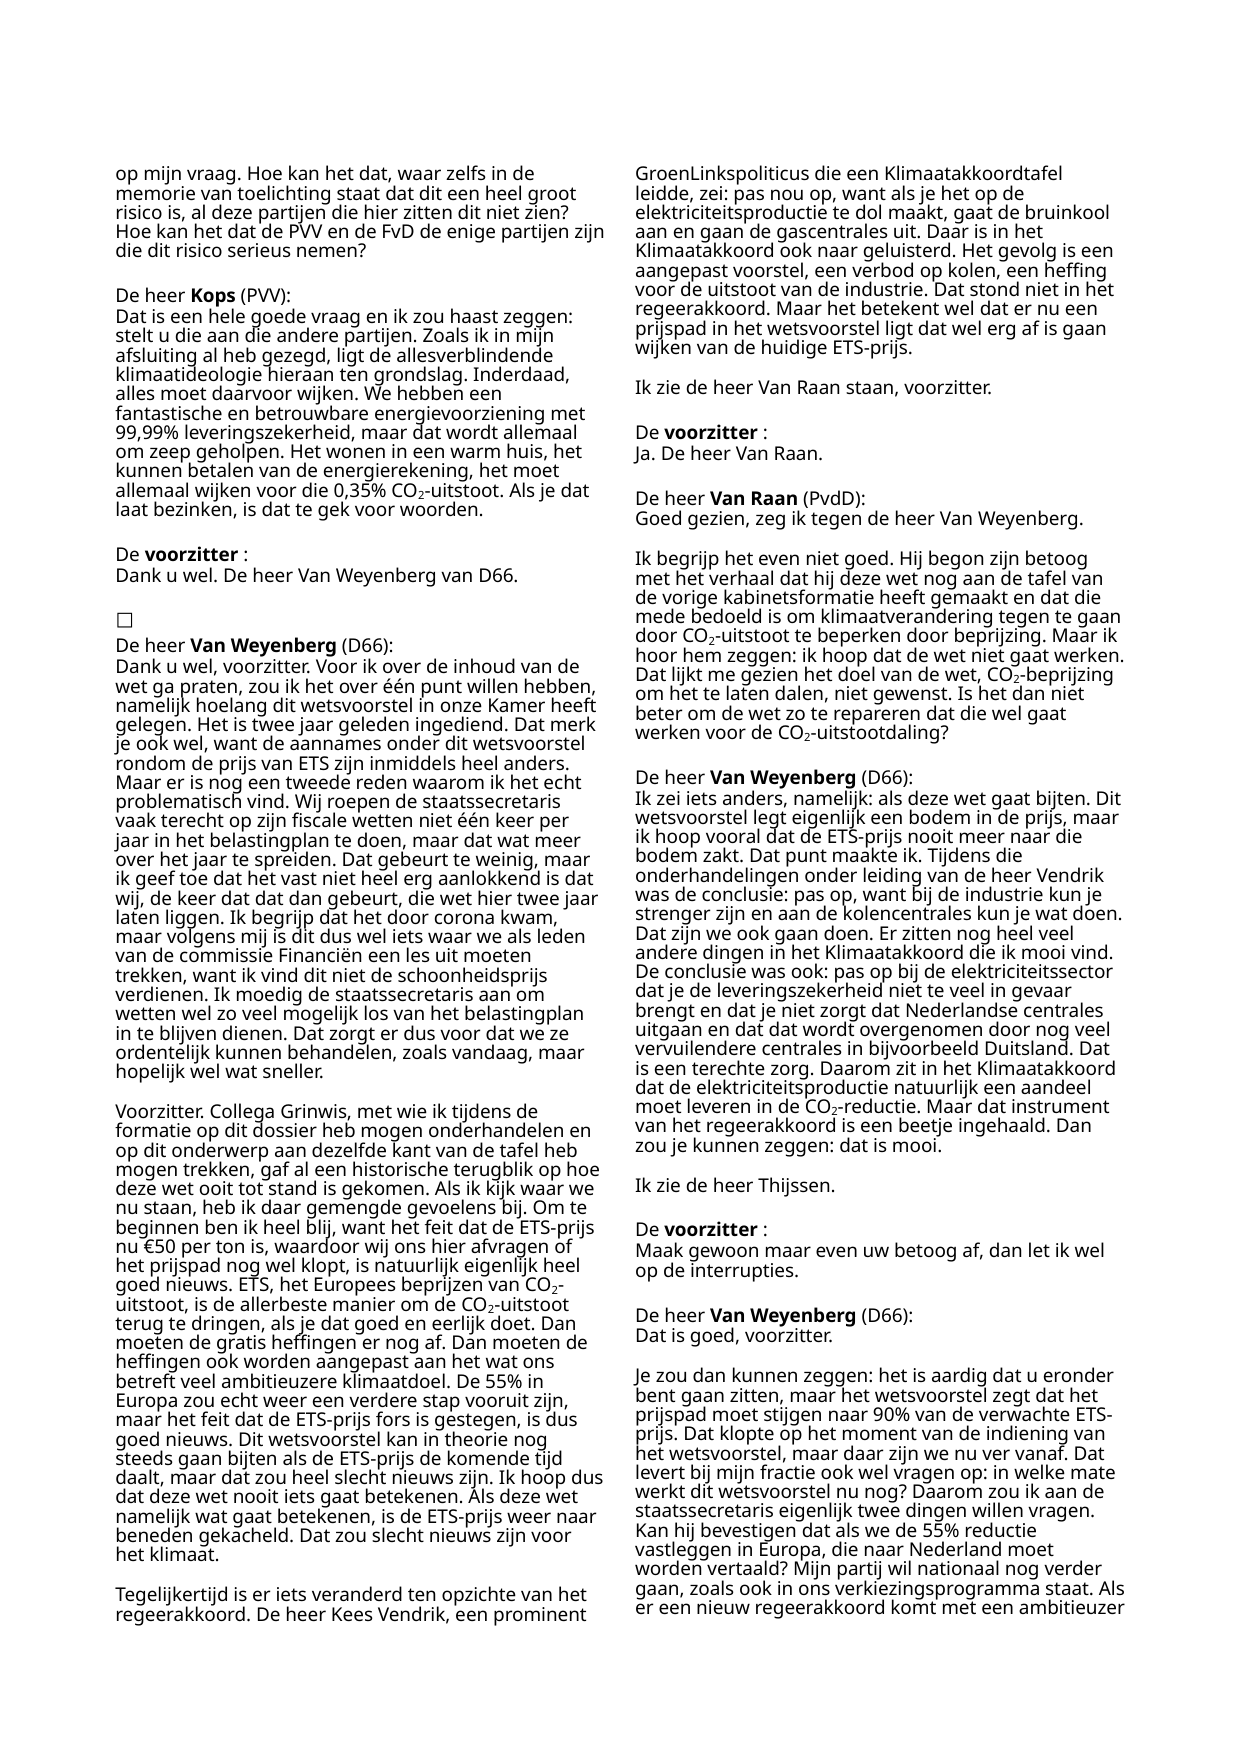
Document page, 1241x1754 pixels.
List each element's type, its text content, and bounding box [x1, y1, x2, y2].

text De heer Van Weyenberg (D66): [635, 1302, 1125, 1327]
text Dank u wel. De heer Van Weyenberg van D66. [115, 567, 605, 586]
text Tegelijkertijd is er iets veranderd ten opzichte van het regeerakkoord. De heer Kees Vendrik, een prominent [115, 1586, 605, 1625]
text ⬜ [115, 607, 605, 633]
text De heer Kops (PVV): [115, 282, 605, 308]
text Ik zie de heer Van Raan staan, voorzitter. [635, 379, 1125, 398]
text De heer Van Raan (PvdD): [635, 485, 1125, 510]
text GroenLinkspoliticus die een Klimaatakkoordtafel leidde, zei: pas nou op, want als je het op de elektriciteitsproductie te dol maakt, gaat de bruinkool aan en gaan de gascentrales uit. Daar is in het Klimaatakkoord ook naar geluisterd. Het gevolg is een aangepast voorstel, een verbod op kolen, een heffing voor de uitstoot van de industrie. Dat stond niet in het regeerakkoord. Maar het betekent wel dat er nu een prijspad in het wetsvoorstel ligt dat wel erg af is gaan wijken van de huidige ETS-prijs. [635, 165, 1125, 358]
text De heer Van Weyenberg (D66): [115, 633, 605, 658]
text De voorzitter : [635, 1217, 1125, 1242]
text Dank u wel, voorzitter. Voor ik over de inhoud van de wet ga praten, zou ik het over één punt willen hebben, namelijk hoelang dit wetsvoorstel in onze Kamer heeft gelegen. Het is twee jaar geleden ingediend. Dat merk je ook wel, want de aannames onder dit wetsvoorstel rondom de prijs van ETS zijn inmiddels heel anders. Maar er is nog een tweede reden waarom ik het echt problematisch vind. Wij roepen de staatssecretaris vaak terecht op zijn fiscale wetten niet één keer per jaar in het belastingplan te doen, maar dat wat meer over het jaar te spreiden. Dat gebeurt te weinig, maar ik geef toe dat het vast niet heel erg aanlokkend is dat wij, de keer dat dat dan gebeurt, die wet hier twee jaar laten liggen. Ik begrijp dat het door corona kwam, maar volgens mij is dit dus wel iets waar we als leden van de commissie Financiën een les uit moeten trekken, want ik vind dit niet de schoonheidsprijs verdienen. Ik moedig de staatssecretaris aan om wetten wel zo veel mogelijk los van het belastingplan in te blijven dienen. Dat zorgt er dus voor dat we ze ordentelijk kunnen behandelen, zoals vandaag, maar hopelijk wel wat sneller. [115, 658, 605, 1082]
text Ik zei iets anders, namelijk: als deze wet gaat bijten. Dit wetsvoorstel legt eigenlijk een bodem in de prijs, maar ik hoop vooral dat de ETS-prijs nooit meer naar die bodem zakt. Dat punt maakte ik. Tijdens die onderhandelingen onder leiding van de heer Vendrik was de conclusie: pas op, want bij de industrie kun je strenger zijn en aan de kolencentrales kun je wat doen. Dat zijn we ook gaan doen. Er zitten nog heel veel andere dingen in het Klimaatakkoord die ik mooi vind. De conclusie was ook: pas op bij de elektriciteitssector dat je de leveringszekerheid niet te veel in gevaar brengt en dat je niet zorgt dat Nederlandse centrales uitgaan en dat dat wordt overgenomen door nog veel vervuilendere centrales in bijvoorbeeld Duitsland. Dat is een terechte zorg. Daarom zit in het Klimaatakkoord dat de elektriciteitsproductie natuurlijk een aandeel moet leveren in de CO2-reductie. Maar dat instrument van het regeerakkoord is een beetje ingehaald. Dan zou je kunnen zeggen: dat is mooi. [635, 790, 1125, 1156]
text Ja. De heer Van Raan. [635, 444, 1125, 464]
text Voorzitter. Collega Grinwis, met wie ik tijdens de formatie op dit dossier heb mogen onderhandelen en op dit onderwerp aan dezelfde kant van de tafel heb mogen trekken, gaf al een historische terugblik op hoe deze wet ooit tot stand is gekomen. Als ik kijk waar we nu staan, heb ik daar gemengde gevoelens bij. Om te beginnen ben ik heel blij, want het feit dat de ETS-prijs nu €50 per ton is, waardoor wij ons hier afvragen of het prijspad nog wel klopt, is natuurlijk eigenlijk heel goed nieuws. ETS, het Europees beprijzen van CO2-uitstoot, is de allerbeste manier om de CO2-uitstoot terug te dringen, als je dat goed en eerlijk doet. Dan moeten de gratis heffingen er nog af. Dan moeten de heffingen ook worden aangepast aan het wat ons betreft veel ambitieuzere klimaatdoel. De 55% in Europa zou echt weer een verdere stap vooruit zijn, maar het feit dat de ETS-prijs fors is gestegen, is dus goed nieuws. Dit wetsvoorstel kan in theorie nog steeds gaan bijten als de ETS-prijs de komende tijd daalt, maar dat zou heel slecht nieuws zijn. Ik hoop dus dat deze wet nooit iets gaat betekenen. Als deze wet namelijk wat gaat betekenen, is de ETS-prijs weer naar beneden gekacheld. Dat zou slecht nieuws zijn voor het klimaat. [115, 1103, 605, 1566]
text op mijn vraag. Hoe kan het dat, waar zelfs in de memorie van toelichting staat dat dit een heel groot risico is, al deze partijen die hier zitten dit niet zien? Hoe kan het dat de PVV en de FvD de enige partijen zijn die dit risico serieus nemen? [115, 165, 605, 262]
text Dat is een hele goede vraag en ik zou haast zeggen: stelt u die aan die andere partijen. Zoals ik in mijn afsluiting al heb gezegd, ligt de allesverblindende klimaatideologie hieraan ten grondslag. Inderdaad, alles moet daarvoor wijken. We hebben een fantastische en betrouwbare energievoorziening met 99,99% leveringszekerheid, maar dat wordt allemaal om zeep geholpen. Het wonen in een warm huis, het kunnen betalen van de energierekening, het moet allemaal wijken voor die 0,35% CO2-uitstoot. Als je dat laat bezinken, is dat te gek voor woorden. [115, 308, 605, 520]
text De voorzitter : [115, 541, 605, 567]
text Je zou dan kunnen zeggen: het is aardig dat u eronder bent gaan zitten, maar het wetsvoorstel zegt dat het prijspad moet stijgen naar 90% van de verwachte ETS-prijs. Dat klopte op het moment van de indiening van het wetsvoorstel, maar daar zijn we nu ver vanaf. Dat levert bij mijn fractie ook wel vragen op: in welke mate werkt dit wetsvoorstel nu nog? Daarom zou ik aan de staatssecretaris eigenlijk twee dingen willen vragen. Kan hij bevestigen dat als we de 55% reductie vastleggen in Europa, die naar Nederland moet worden vertaald? Mijn partij wil nationaal nog verder gaan, zoals ook in ons verkiezingsprogramma staat. Als er een nieuw regeerakkoord komt met een ambitieuzer [635, 1367, 1125, 1618]
text Goed gezien, zeg ik tegen de heer Van Weyenberg. [635, 510, 1125, 530]
text De heer Van Weyenberg (D66): [635, 764, 1125, 790]
text Dat is goed, voorzitter. [635, 1327, 1125, 1347]
text Maak gewoon maar even uw betoog af, dan let ik wel op de interrupties. [635, 1242, 1125, 1281]
text Ik zie de heer Thijssen. [635, 1177, 1125, 1196]
text De voorzitter : [635, 419, 1125, 444]
text Ik begrijp het even niet goed. Hij begon zijn betoog met het verhaal dat hij deze wet nog aan de tafel van de vorige kabinetsformatie heeft gemaakt en dat die mede bedoeld is om klimaatverandering tegen te gaan door CO2-uitstoot te beperken door beprijzing. Maar ik hoor hem zeggen: ik hoop dat de wet niet gaat werken. Dat lijkt me gezien het doel van de wet, CO2-beprijzing om het te laten dalen, niet gewenst. Is het dan niet beter om de wet zo te repareren dat die wel gaat werken voor de CO2-uitstootdaling? [635, 550, 1125, 743]
